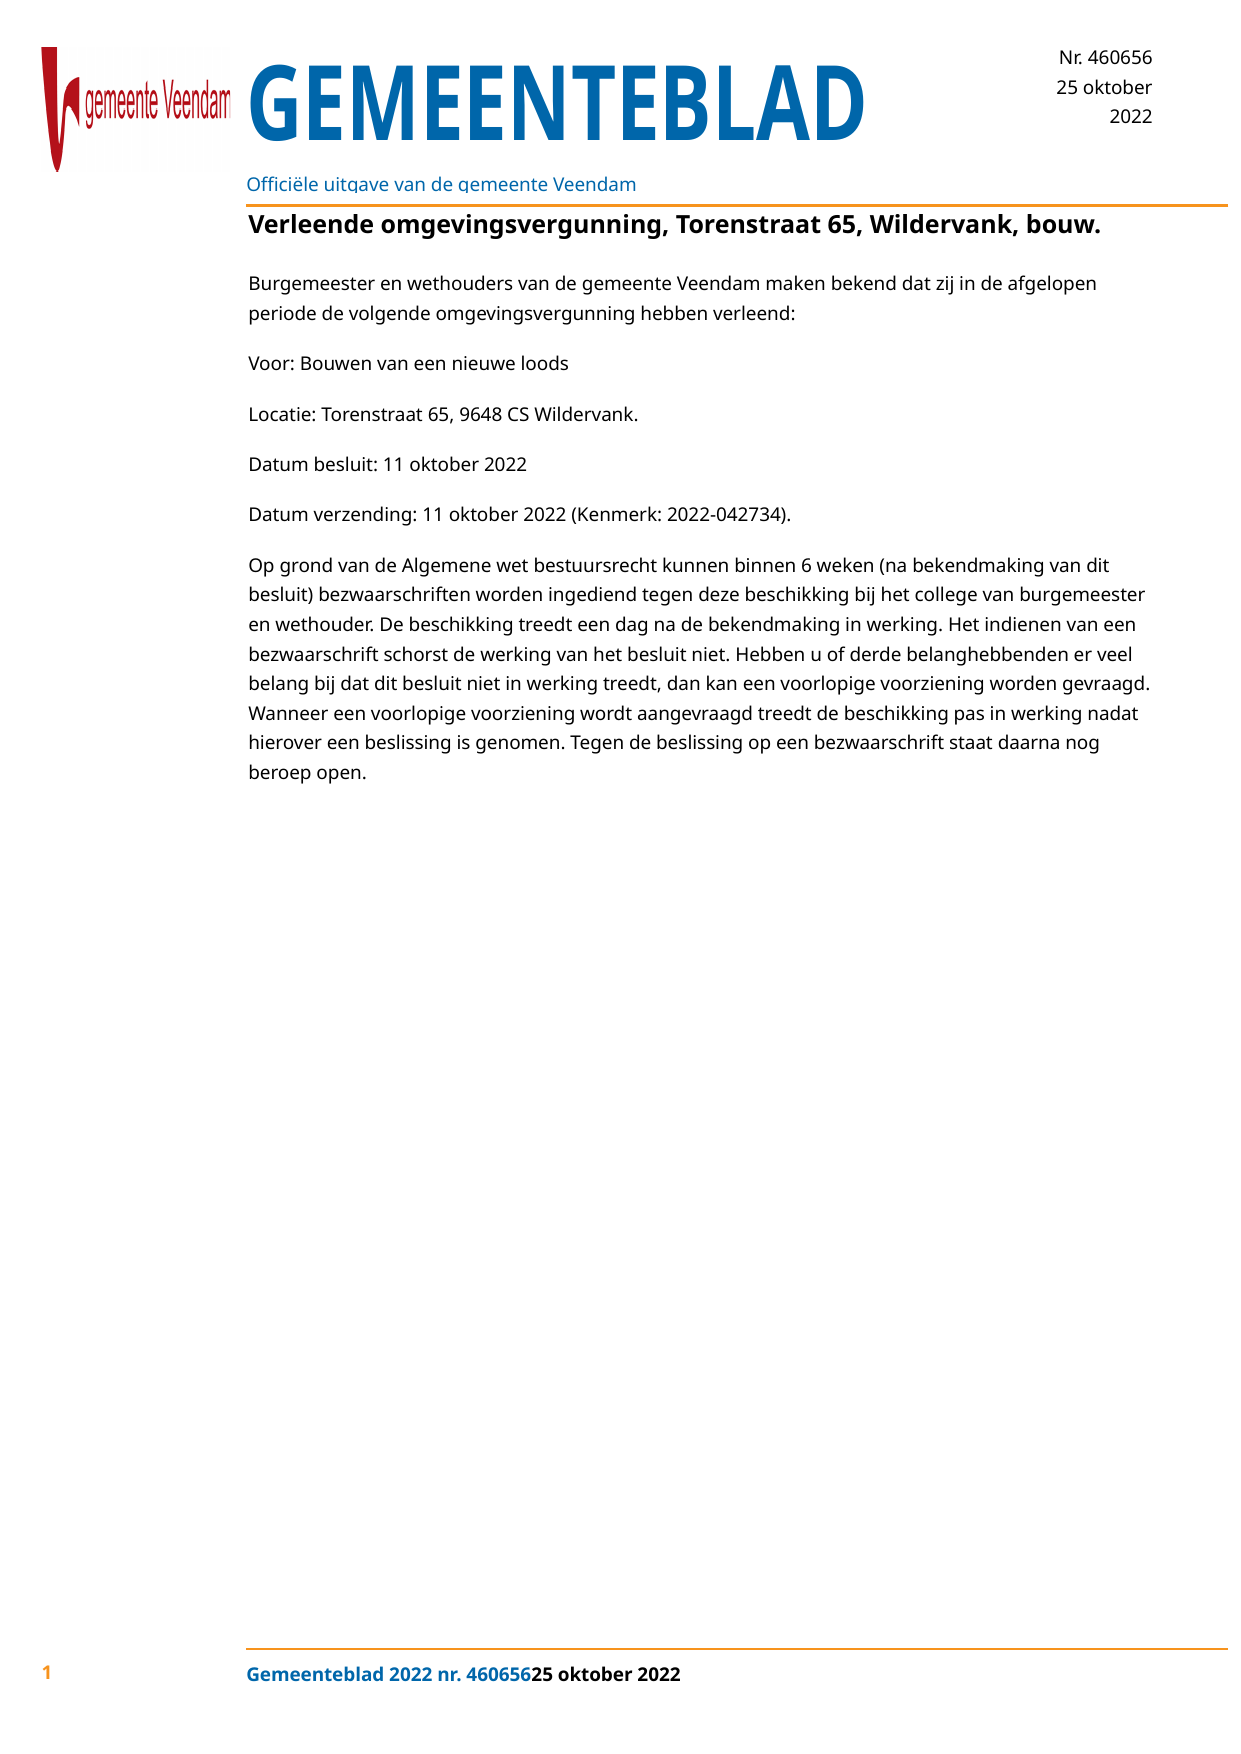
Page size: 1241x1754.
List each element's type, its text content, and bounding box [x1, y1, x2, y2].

picture [41, 47, 231, 172]
text Datum besluit: 11 oktober 2022 [248, 451, 1152, 477]
text Datum verzending: 11 oktober 2022 (Kenmerk: 2022-042734). [248, 502, 1152, 527]
text Op grond van de Algemene wet bestuursrecht kunnen binnen 6 weken (na bekendmaking van dit besluit) bezwaarschriften worden ingediend tegen deze beschikking bij het college van burgemeester en wethouder. De beschikking treedt een dag na de bekendmaking in werking. Het indienen van een bezwaarschrift schorst de werking van het besluit niet. Hebben u of derde belanghebbenden er veel belang bij dat dit besluit niet in werking treedt, dan kan een voorlopige voorziening worden gevraagd. Wanneer een voorlopige voorziening wordt aangevraagd treedt de beschikking pas in werking nadat hierover een beslissing is genomen. Tegen de beslissing op een bezwaarschrift staat daarna nog beroep open. [248, 552, 1152, 785]
text Burgemeester en wethouders van de gemeente Veendam maken bekend dat zij in de afgelopen periode de volgende omgevingsvergunning hebben verleend: [248, 270, 1152, 326]
text Voor: Bouwen van een nieuwe loods [248, 350, 1152, 376]
text Locatie: Torenstraat 65, 9648 CS Wildervank. [248, 401, 1152, 426]
text Verleende omgevingsvergunning, Torenstraat 65, Wildervank, bouw. [248, 207, 1152, 241]
